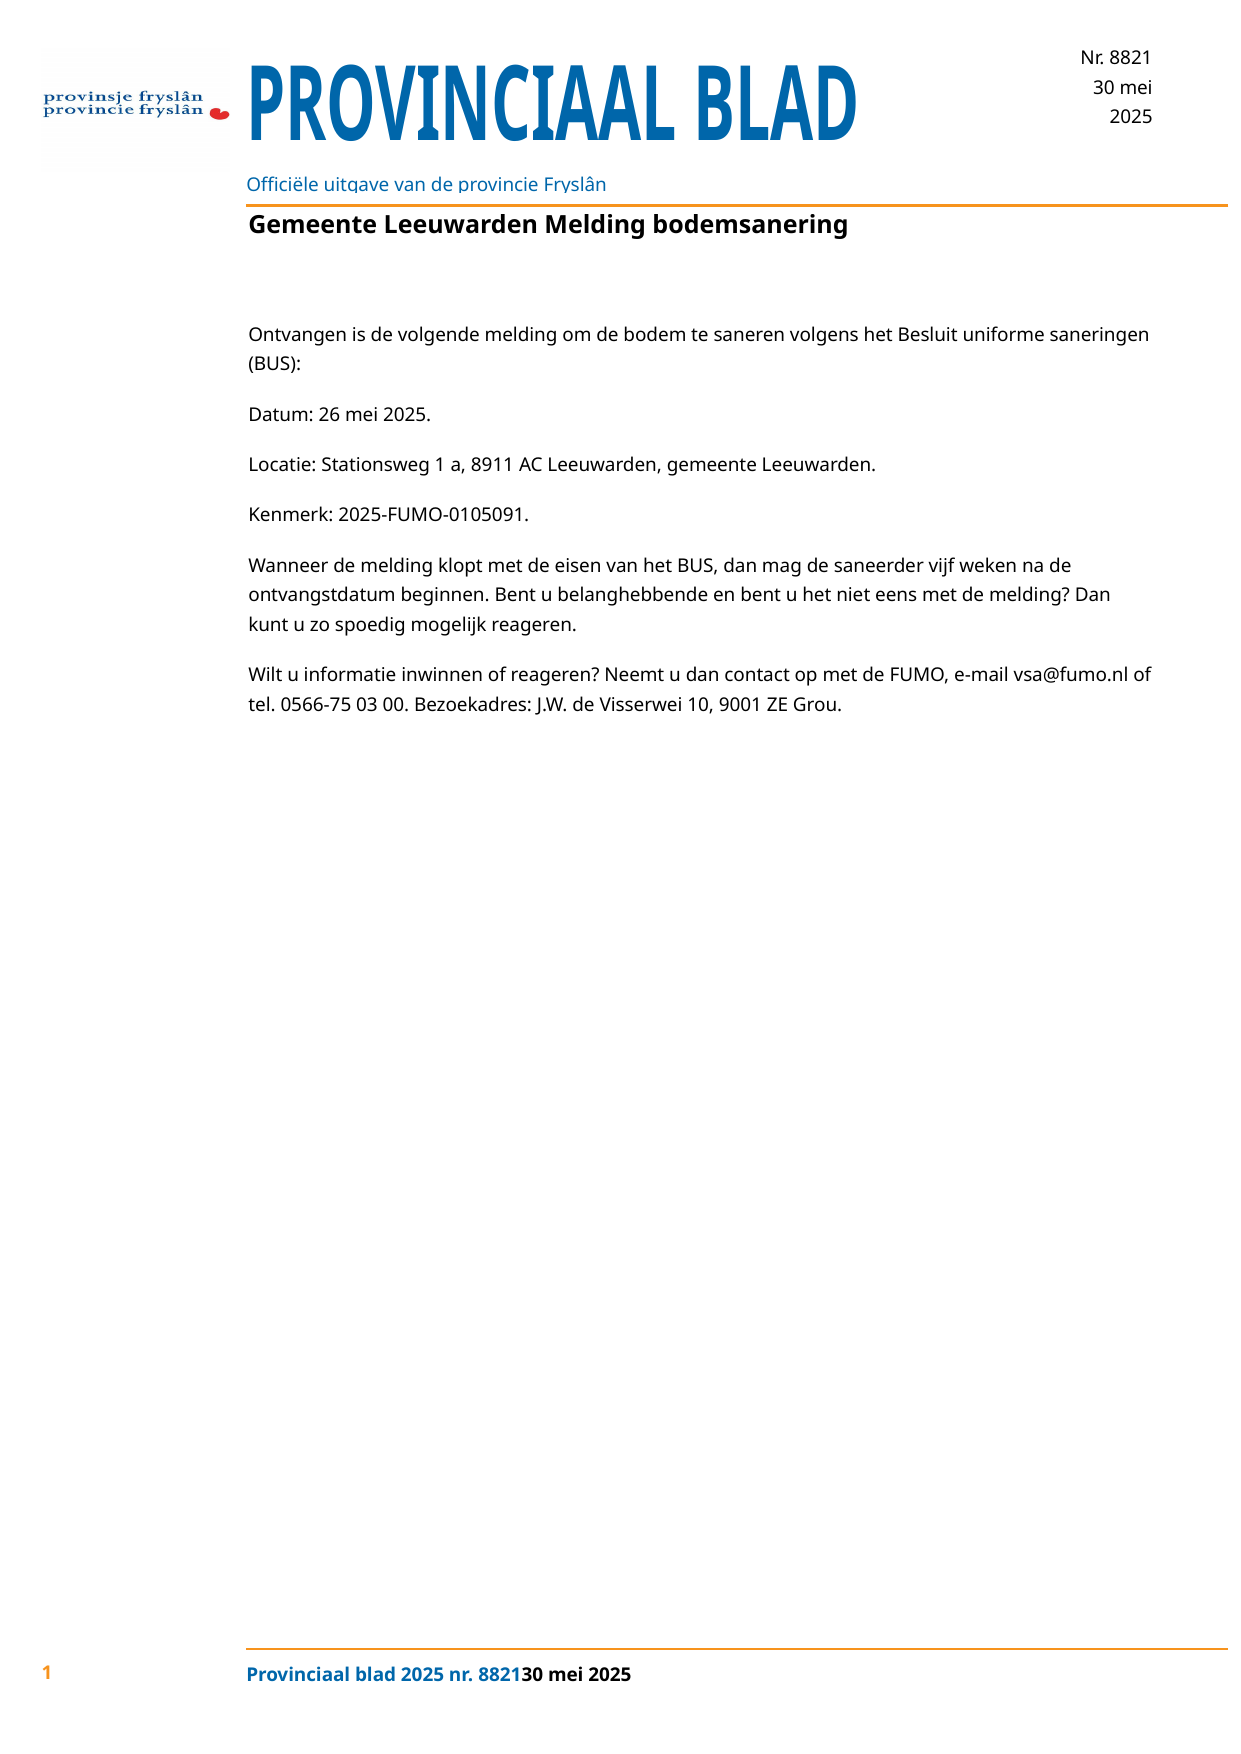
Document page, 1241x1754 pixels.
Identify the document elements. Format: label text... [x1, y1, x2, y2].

text Wanneer de melding klopt met de eisen van het BUS, dan mag de saneerder vijf weken na de ontvangstdatum beginnen. Bent u belanghebbende en bent u het niet eens met de melding? Dan kunt u zo spoedig mogelijk reageren. [248, 552, 1152, 637]
text Wilt u informatie inwinnen of reageren? Neemt u dan contact op met de FUMO, e-mail vsa@fumo.nl of tel. 0566-75 03 00. Bezoekadres: J.W. de Visserwei 10, 9001 ZE Grou. [248, 662, 1152, 717]
picture [41, 47, 231, 172]
text Datum: 26 mei 2025. [248, 401, 1152, 426]
text Kenmerk: 2025-FUMO-0105091. [248, 502, 1152, 527]
text Ontvangen is de volgende melding om de bodem te saneren volgens het Besluit uniforme saneringen (BUS): [248, 321, 1152, 376]
text Locatie: Stationsweg 1 a, 8911 AC Leeuwarden, gemeente Leeuwarden. [248, 451, 1152, 477]
text Gemeente Leeuwarden Melding bodemsanering [248, 207, 1152, 241]
